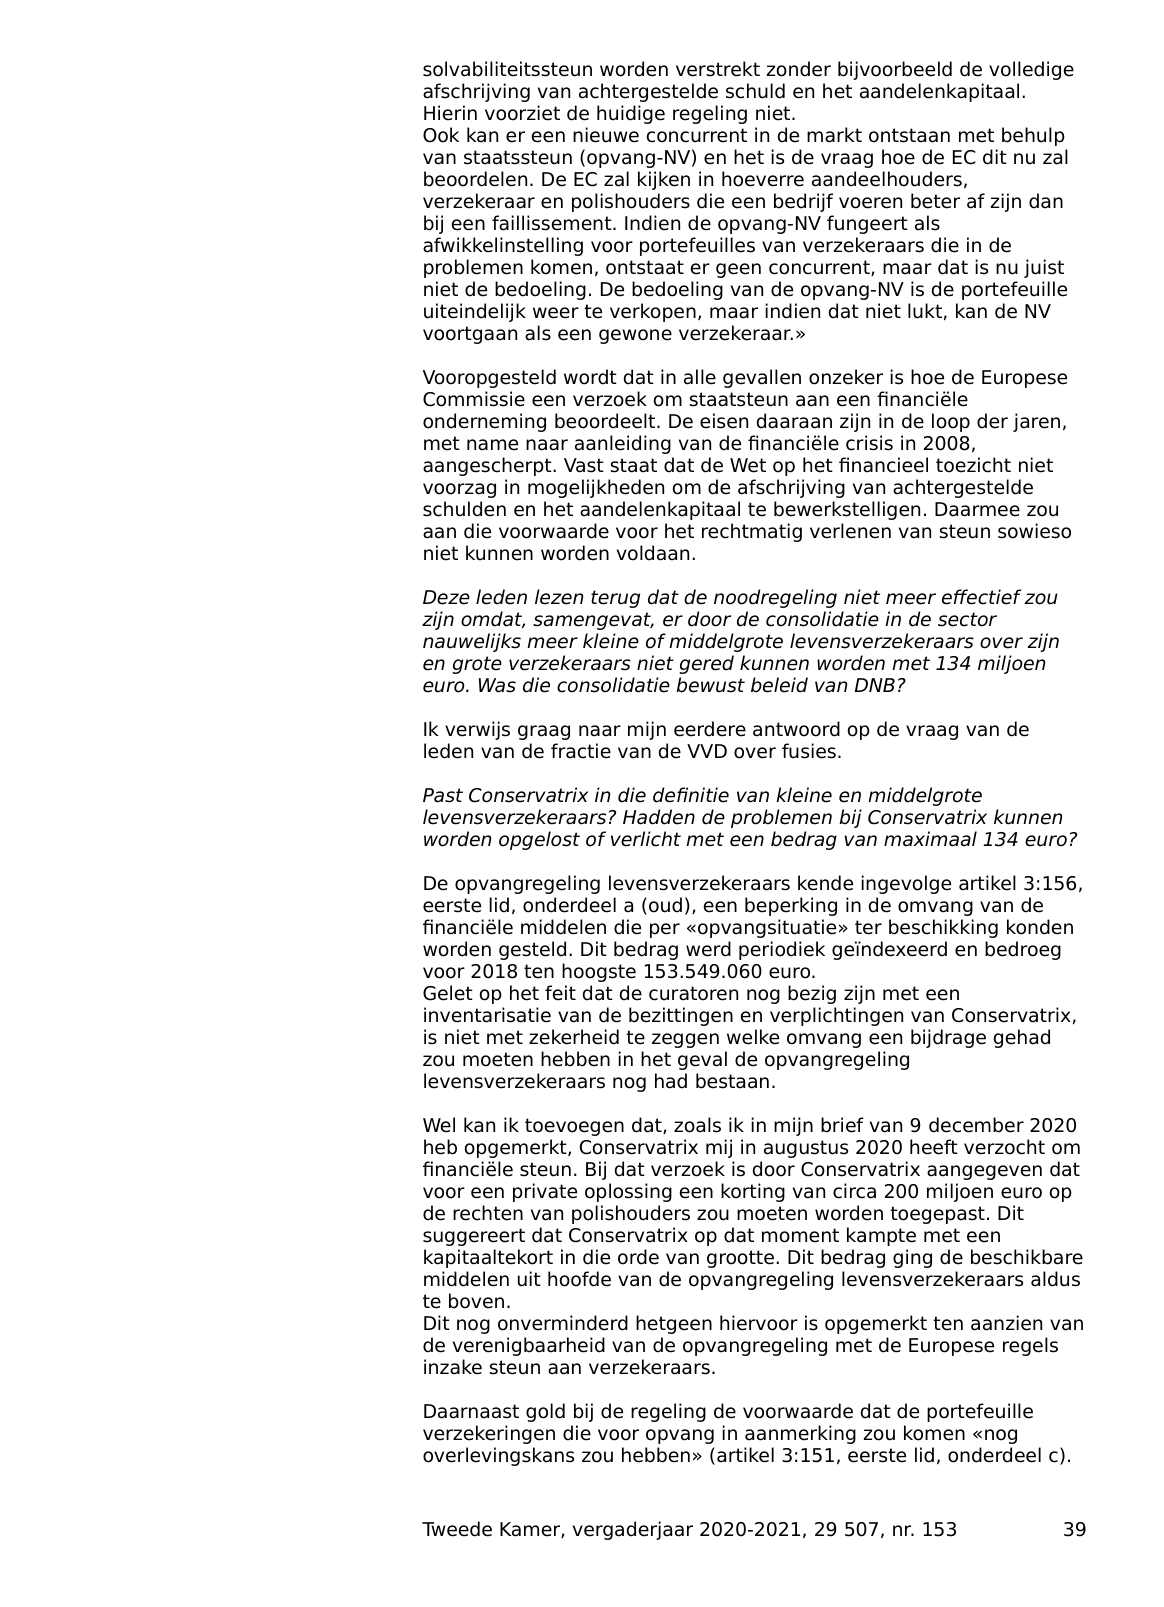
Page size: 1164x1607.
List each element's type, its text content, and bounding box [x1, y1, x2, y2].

text Vooropgesteld wordt dat in alle gevallen onzeker is hoe de Europese Commissie een verzoek om staatsteun aan een financiële onderneming beoordeelt. De eisen daaraan zijn in de loop der jaren, met name naar aanleiding van de financiële crisis in 2008, aangescherpt. Vast staat dat de Wet op het financieel toezicht niet voorzag in mogelijkheden om de afschrijving van achtergestelde schulden en het aandelenkapitaal te bewerkstelligen. Daarmee zou aan die voorwaarde voor het rechtmatig verlenen van steun sowieso niet kunnen worden voldaan. [422, 367, 1087, 565]
text Ook kan er een nieuwe concurrent in de markt ontstaan met behulp van staatssteun (opvang-NV) en het is de vraag hoe de EC dit nu zal beoordelen. De EC zal kijken in hoeverre aandeelhouders, verzekeraar en polishouders die een bedrijf voeren beter af zijn dan bij een faillissement. Indien de opvang-NV fungeert als afwikkelinstelling voor portefeuilles van verzekeraars die in de problemen komen, ontstaat er geen concurrent, maar dat is nu juist niet de bedoeling. De bedoeling van de opvang-NV is de portefeuille uiteindelijk weer te verkopen, maar indien dat niet lukt, kan de NV voortgaan als een gewone verzekeraar.» [422, 125, 1087, 345]
text De opvangregeling levensverzekeraars kende ingevolge artikel 3:156, eerste lid, onderdeel a (oud), een beperking in de omvang van de financiële middelen die per «opvangsituatie» ter beschikking konden worden gesteld. Dit bedrag werd periodiek geïndexeerd en bedroeg voor 2018 ten hoogste 153.549.060 euro. [422, 873, 1087, 983]
text Gelet op het feit dat de curatoren nog bezig zijn met een inventarisatie van de bezittingen en verplichtingen van Conservatrix, is niet met zekerheid te zeggen welke omvang een bijdrage gehad zou moeten hebben in het geval de opvangregeling levensverzekeraars nog had bestaan. [422, 983, 1087, 1093]
subtitle Deze leden lezen terug dat de noodregeling niet meer effectief zou zijn omdat, samengevat, er door de consolidatie in de sector nauwelijks meer kleine of middelgrote levensverzekeraars over zijn en grote verzekeraars niet gered kunnen worden met 134 miljoen euro. Was die consolidatie bewust beleid van DNB? [422, 587, 1087, 697]
text Dit nog onverminderd hetgeen hiervoor is opgemerkt ten aanzien van de verenigbaarheid van de opvangregeling met de Europese regels inzake steun aan verzekeraars. [422, 1313, 1087, 1379]
text Ik verwijs graag naar mijn eerdere antwoord op de vraag van de leden van de fractie van de VVD over fusies. [422, 719, 1087, 763]
text solvabiliteitssteun worden verstrekt zonder bijvoorbeeld de volledige afschrijving van achtergestelde schuld en het aandelenkapitaal. Hierin voorziet de huidige regeling niet. [422, 59, 1087, 125]
text Daarnaast gold bij de regeling de voorwaarde dat de portefeuille verzekeringen die voor opvang in aanmerking zou komen «nog overlevingskans zou hebben» (artikel 3:151, eerste lid, onderdeel c). [422, 1401, 1087, 1467]
subtitle Past Conservatrix in die definitie van kleine en middelgrote levensverzekeraars? Hadden de problemen bij Conservatrix kunnen worden opgelost of verlicht met een bedrag van maximaal 134 euro? [422, 785, 1087, 851]
text Wel kan ik toevoegen dat, zoals ik in mijn brief van 9 december 2020 heb opgemerkt, Conservatrix mij in augustus 2020 heeft verzocht om financiële steun. Bij dat verzoek is door Conservatrix aangegeven dat voor een private oplossing een korting van circa 200 miljoen euro op de rechten van polishouders zou moeten worden toegepast. Dit suggereert dat Conservatrix op dat moment kampte met een kapitaaltekort in die orde van grootte. Dit bedrag ging de beschikbare middelen uit hoofde van de opvangregeling levensverzekeraars aldus te boven. [422, 1115, 1087, 1313]
